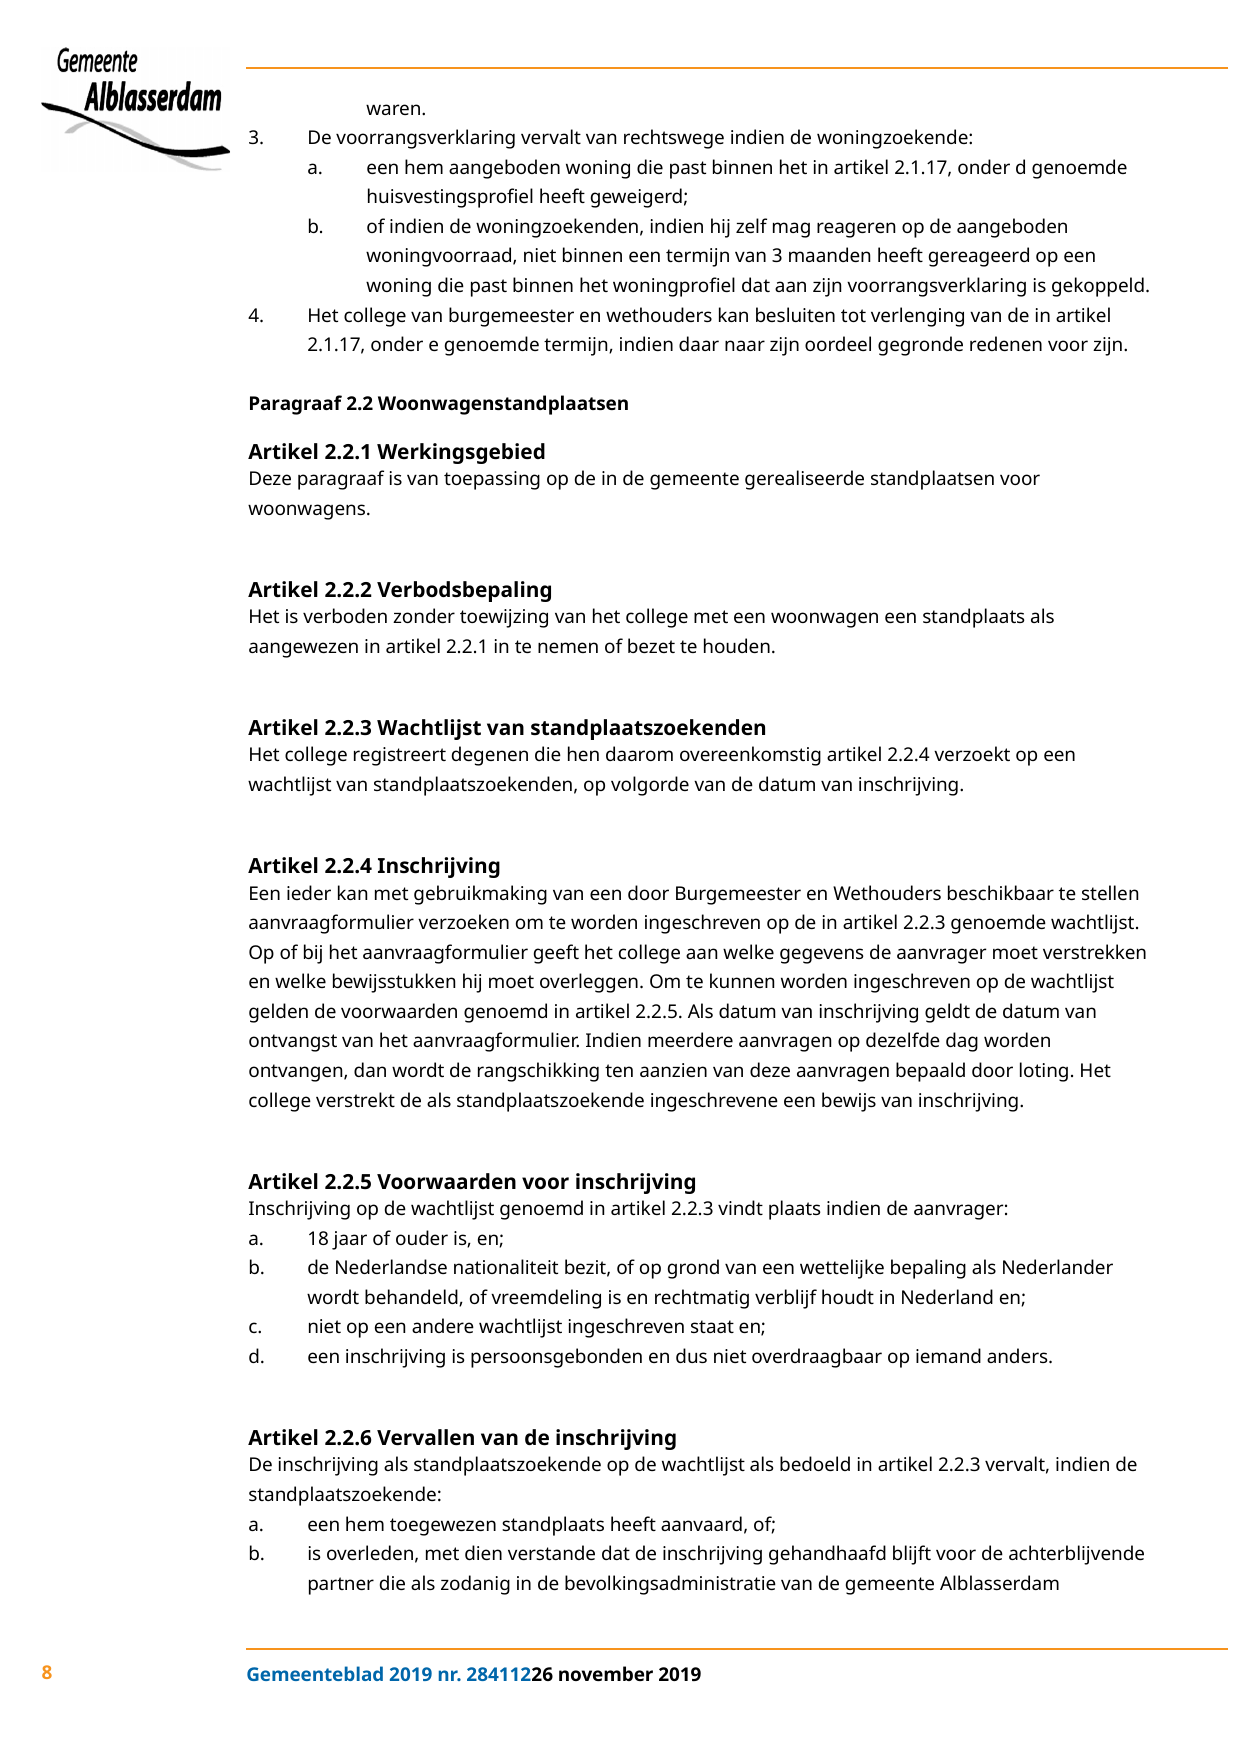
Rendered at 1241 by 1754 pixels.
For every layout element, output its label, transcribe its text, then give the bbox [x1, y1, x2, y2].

text Deze paragraaf is van toepassing op de in de gemeente gerealiseerde standplaatsen voor woonwagens. [248, 466, 1152, 521]
text De inschrijving als standplaatszoekende op de wachtlijst als bedoeld in artikel 2.2.3 vervalt, indien de standplaatszoekende: [248, 1452, 1152, 1507]
list niet op een andere wachtlijst ingeschreven staat en; [248, 1313, 1152, 1339]
list waren. [307, 95, 1152, 121]
text Het is verboden zonder toewijzing van het college met een woonwagen een standplaats als aangewezen in artikel 2.2.1 in te nemen of bezet te houden. [248, 604, 1152, 659]
picture [41, 47, 231, 172]
text Artikel 2.2.5 Voorwaarden voor inschrijving [248, 1167, 1152, 1195]
list is overleden, met dien verstande dat de inschrijving gehandhaafd blijft voor de achterblijvende partner die als zodanig in de bevolkingsadministratie van de gemeente Alblasserdam [248, 1540, 1152, 1596]
list de Nederlandse nationaliteit bezit, of op grond van een wettelijke bepaling als Nederlander wordt behandeld, of vreemdeling is en rechtmatig verblijf houdt in Nederland en; [248, 1254, 1152, 1310]
list een hem aangeboden woning die past binnen het in artikel 2.1.17, onder d genoemde huisvestingsprofiel heeft geweigerd; [307, 154, 1152, 209]
text Artikel 2.2.1 Werkingsgebied [248, 437, 1152, 466]
text Artikel 2.2.2 Verbodsbepaling [248, 575, 1152, 604]
text Artikel 2.2.4 Inschrijving [248, 851, 1152, 880]
text Het college registreert degenen die hen daarom overeenkomstig artikel 2.2.4 verzoekt op een wachtlijst van standplaatszoekenden, op volgorde van de datum van inschrijving. [248, 742, 1152, 797]
list De voorrangsverklaring vervalt van rechtswege indien de woningzoekende: [248, 124, 1152, 150]
list een inschrijving is persoonsgebonden en dus niet overdraagbaar op iemand anders. [248, 1343, 1152, 1369]
text Een ieder kan met gebruikmaking van een door Burgemeester en Wethouders beschikbaar te stellen aanvraagformulier verzoeken om te worden ingeschreven op de in artikel 2.2.3 genoemde wachtlijst. Op of bij het aanvraagformulier geeft het college aan welke gegevens de aanvrager moet verstrekken en welke bewijsstukken hij moet overleggen. Om te kunnen worden ingeschreven op de wachtlijst gelden de voorwaarden genoemd in artikel 2.2.5. Als datum van inschrijving geldt de datum van ontvangst van het aanvraagformulier. Indien meerdere aanvragen op dezelfde dag worden ontvangen, dan wordt de rangschikking ten aanzien van deze aanvragen bepaald door loting. Het college verstrekt de als standplaatszoekende ingeschrevene een bewijs van inschrijving. [248, 880, 1152, 1112]
text Paragraaf 2.2 Woonwagenstandplaatsen [248, 391, 1152, 416]
list of indien de woningzoekenden, indien hij zelf mag reageren op de aangeboden woningvoorraad, niet binnen een termijn van 3 maanden heeft gereageerd op een woning die past binnen het woningprofiel dat aan zijn voorrangsverklaring is gekoppeld. [307, 213, 1152, 298]
list een hem toegewezen standplaats heeft aanvaard, of; [248, 1511, 1152, 1536]
list Het college van burgemeester en wethouders kan besluiten tot verlenging van de in artikel 2.1.17, onder e genoemde termijn, indien daar naar zijn oordeel gegronde redenen voor zijn. [248, 302, 1152, 357]
text Artikel 2.2.3 Wachtlijst van standplaatszoekenden [248, 713, 1152, 742]
text Inschrijving op de wachtlijst genoemd in artikel 2.2.3 vindt plaats indien de aanvrager: [248, 1195, 1152, 1221]
text Artikel 2.2.6 Vervallen van de inschrijving [248, 1423, 1152, 1452]
list 18 jaar of ouder is, en; [248, 1225, 1152, 1251]
